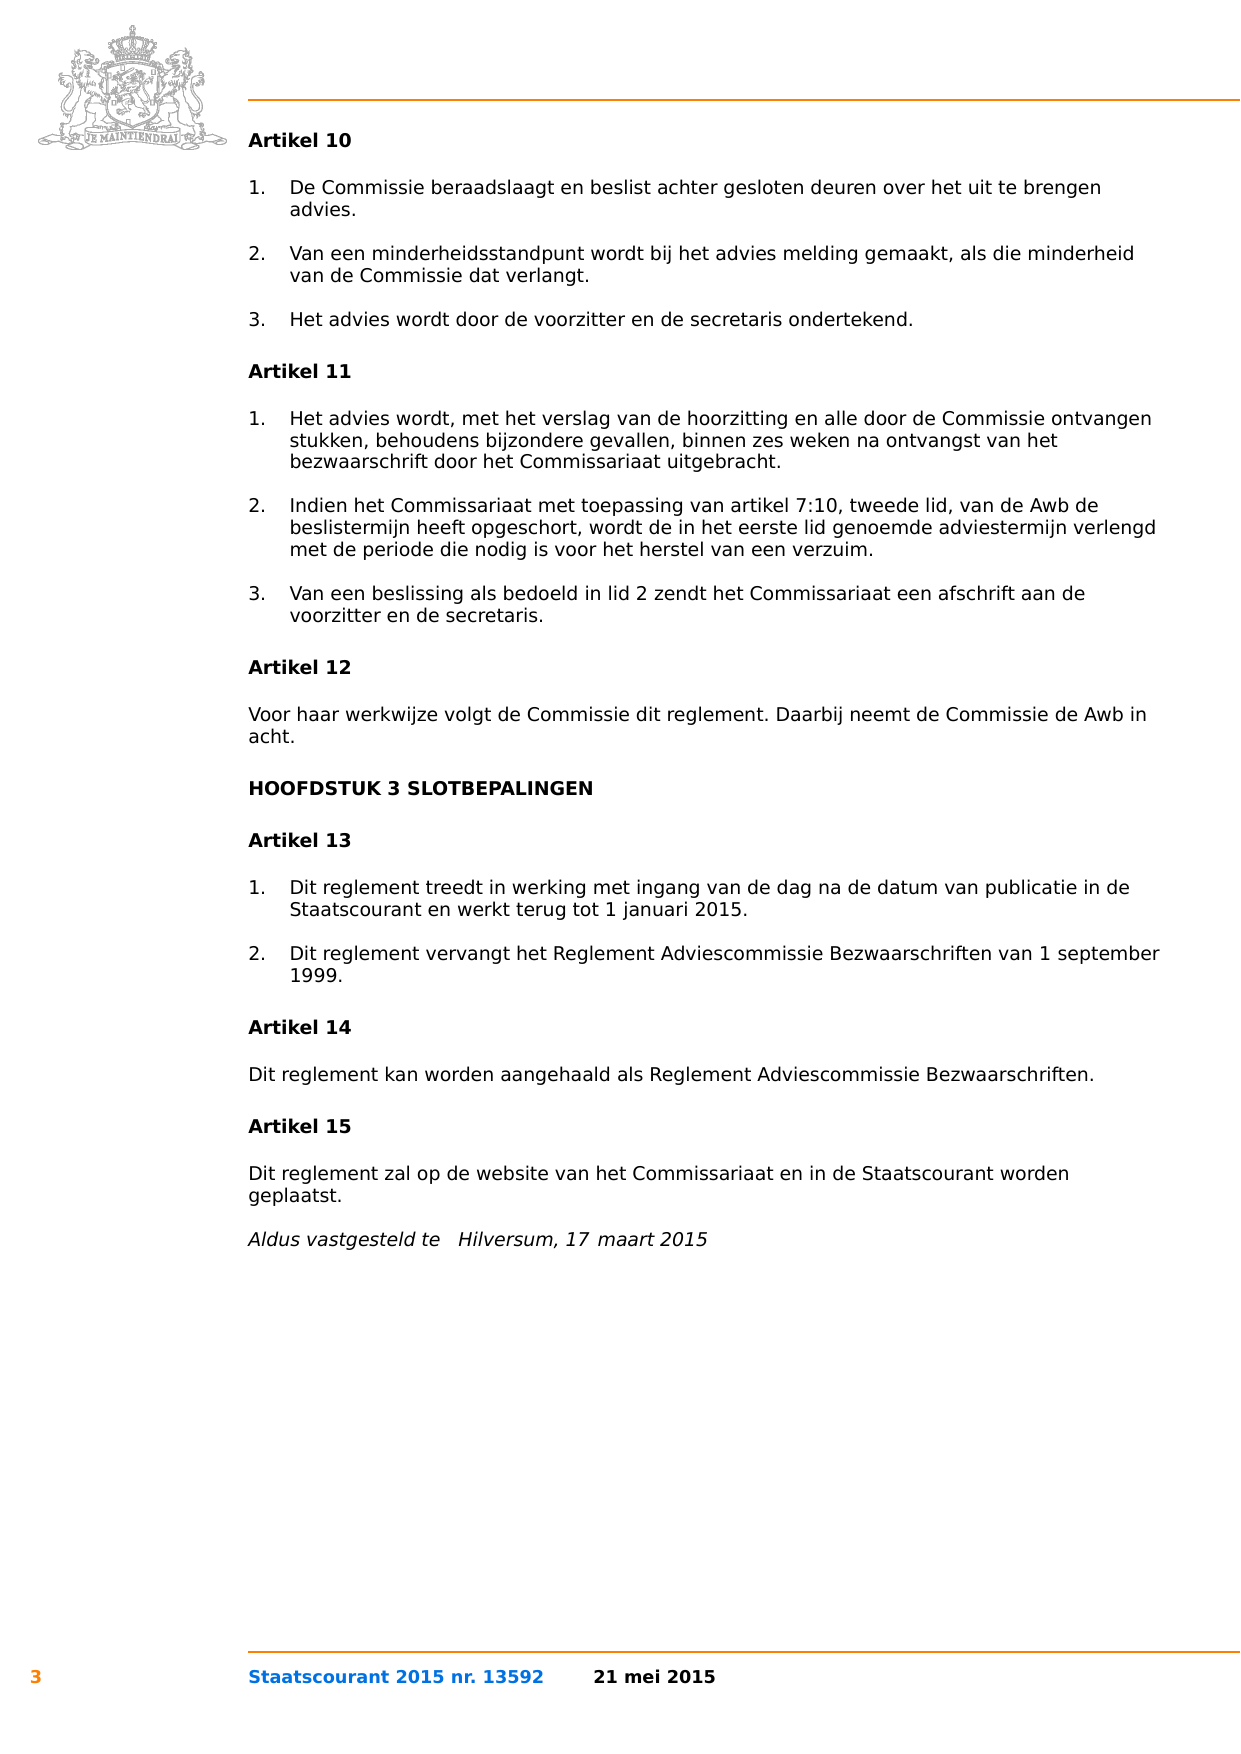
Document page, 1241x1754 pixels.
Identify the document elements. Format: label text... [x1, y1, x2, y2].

subtitle Artikel 14 [248, 1017, 1163, 1039]
text Dit reglement kan worden aangehaald als Reglement Adviescommissie Bezwaarschriften. [248, 1064, 1163, 1086]
subtitle Artikel 13 [248, 830, 1163, 852]
text 3. Het advies wordt door de voorzitter en de secretaris ondertekend. [248, 308, 1163, 331]
subtitle Artikel 10 [248, 130, 1163, 152]
text 1. Het advies wordt, met het verslag van de hoorzitting en alle door de Commissie ontvangen stukken, behoudens bijzondere gevallen, binnen zes weken na ontvangst van het bezwaarschrift door het Commissariaat uitgebracht. [248, 407, 1163, 473]
text 1. De Commissie beraadslaagt en beslist achter gesloten deuren over het uit te brengen advies. [248, 177, 1163, 221]
text 3. Van een beslissing als bedoeld in lid 2 zendt het Commissariaat een afschrift aan de voorzitter en de secretaris. [248, 583, 1163, 627]
text 2. Dit reglement vervangt het Reglement Adviescommissie Bezwaarschriften van 1 september 1999. [248, 943, 1163, 987]
text 2. Van een minderheidsstandpunt wordt bij het advies melding gemaakt, als die minderheid van de Commissie dat verlangt. [248, 243, 1163, 287]
subtitle HOOFDSTUK 3 SLOTBEPALINGEN [248, 778, 1163, 800]
text 2. Indien het Commissariaat met toepassing van artikel 7:10, tweede lid, van de Awb de beslistermijn heeft opgeschort, wordt de in het eerste lid genoemde adviestermijn verlengd met de periode die nodig is voor het herstel van een verzuim. [248, 495, 1163, 561]
subtitle Artikel 15 [248, 1116, 1163, 1138]
text Dit reglement zal op de website van het Commissariaat en in de Staatscourant worden geplaatst. [248, 1163, 1163, 1207]
picture [38, 25, 227, 150]
text Voor haar werkwijze volgt de Commissie dit reglement. Daarbij neemt de Commissie de Awb in acht. [248, 704, 1163, 748]
subtitle Artikel 11 [248, 361, 1163, 382]
text 1. Dit reglement treedt in werking met ingang van de dag na de datum van publicatie in de Staatscourant en werkt terug tot 1 januari 2015. [248, 877, 1163, 921]
text Aldus vastgesteld te Hilversum, 17 maart 2015 [248, 1228, 1163, 1251]
subtitle Artikel 12 [248, 657, 1163, 679]
